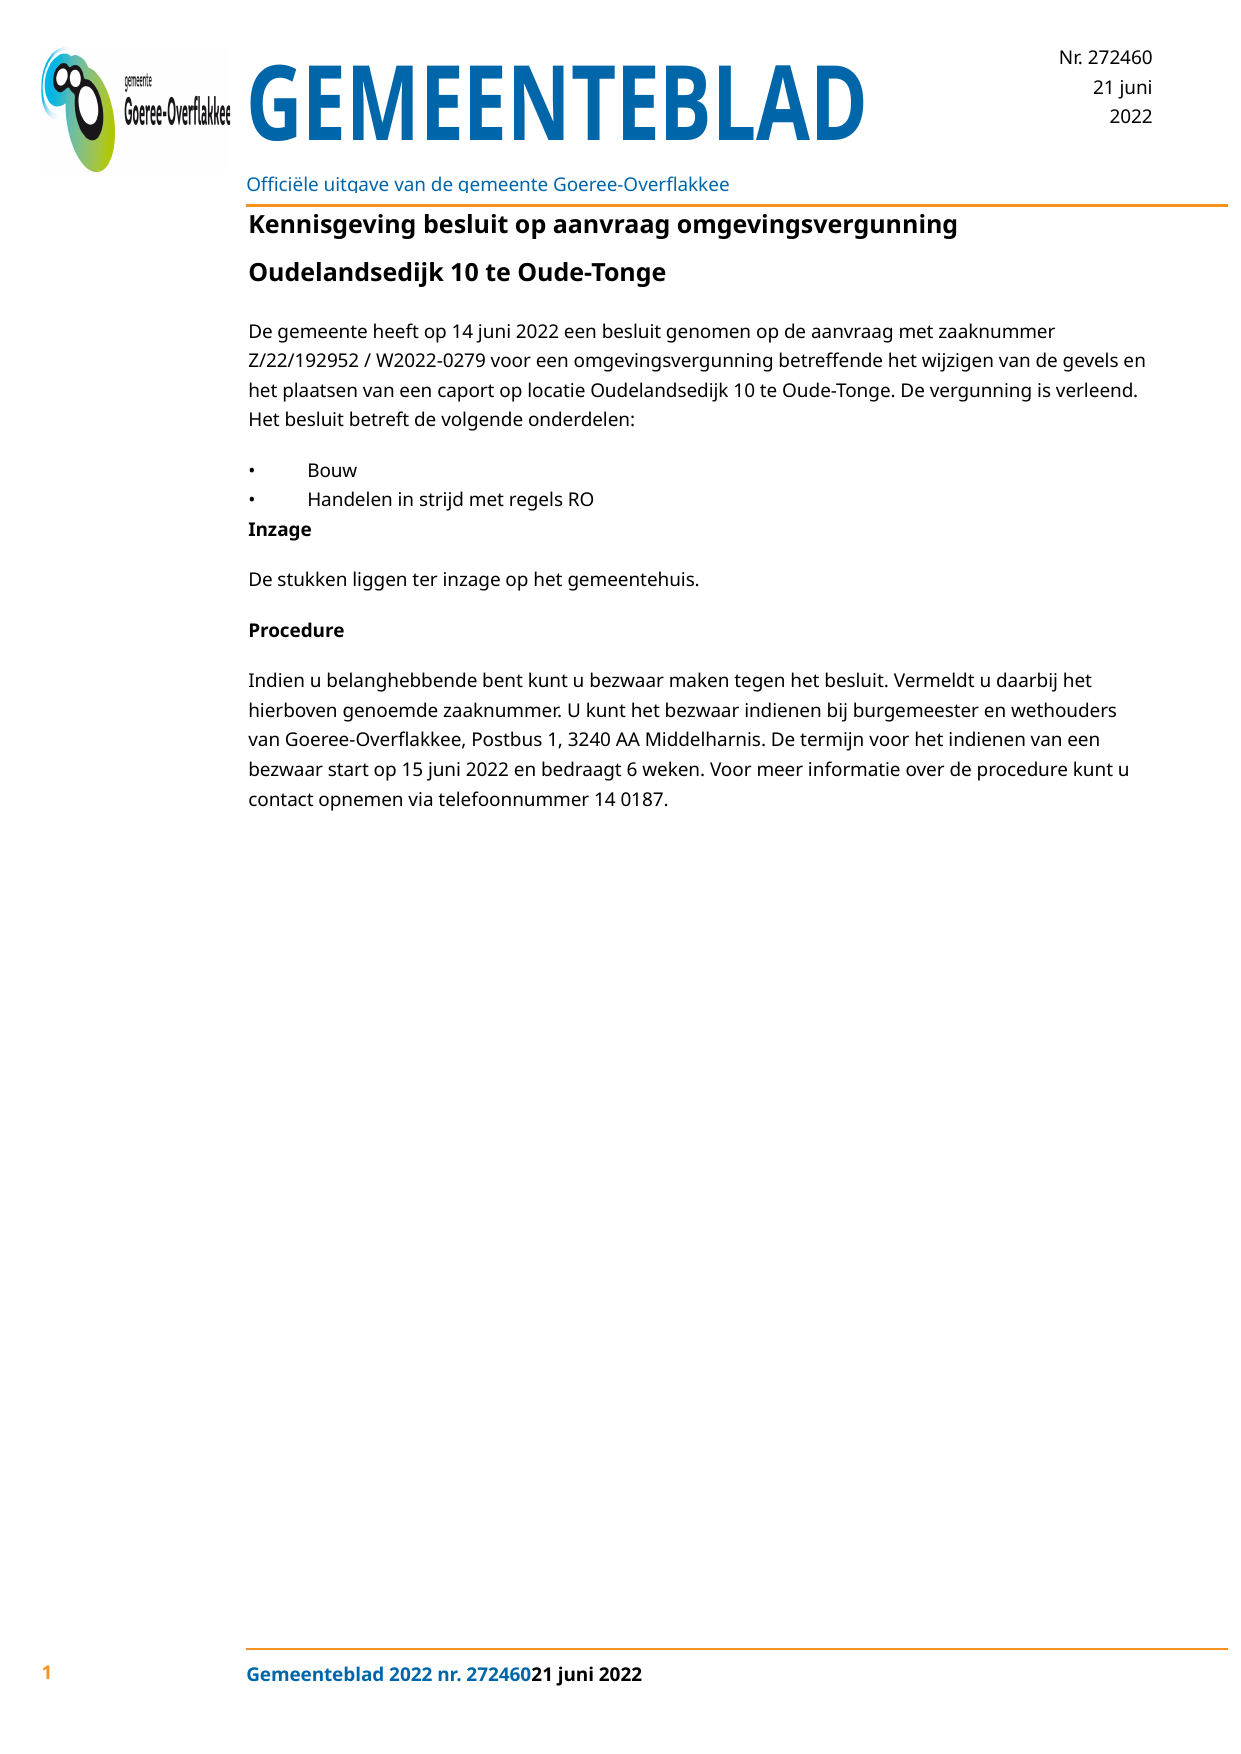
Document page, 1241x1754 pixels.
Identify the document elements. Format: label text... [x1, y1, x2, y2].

text Inzage [248, 516, 1152, 542]
text Indien u belanghebbende bent kunt u bezwaar maken tegen het besluit. Vermeldt u daarbij het hierboven genoemde zaaknummer. U kunt het bezwaar indienen bij burgemeester en wethouders van Goeree-Overflakkee, Postbus 1, 3240 AA Middelharnis. De termijn voor het indienen van een bezwaar start op 15 juni 2022 en bedraagt 6 weken. Voor meer informatie over de procedure kunt u contact opnemen via telefoonnummer 14 0187. [248, 667, 1152, 812]
text Kennisgeving besluit op aanvraag omgevingsvergunning Oudelandsedijk 10 te Oude-Tonge [248, 207, 1152, 288]
picture [41, 47, 231, 172]
text De stukken liggen ter inzage op het gemeentehuis. [248, 567, 1152, 592]
list Bouw [248, 457, 1152, 483]
list Handelen in strijd met regels RO [248, 487, 1152, 512]
text De gemeente heeft op 14 juni 2022 een besluit genomen op de aanvraag met zaaknummer Z/22/192952 / W2022-0279 voor een omgevingsvergunning betreffende het wijzigen van de gevels en het plaatsen van een caport op locatie Oudelandsedijk 10 te Oude-Tonge. De vergunning is verleend. Het besluit betreft de volgende onderdelen: [248, 318, 1152, 432]
text Procedure [248, 617, 1152, 643]
